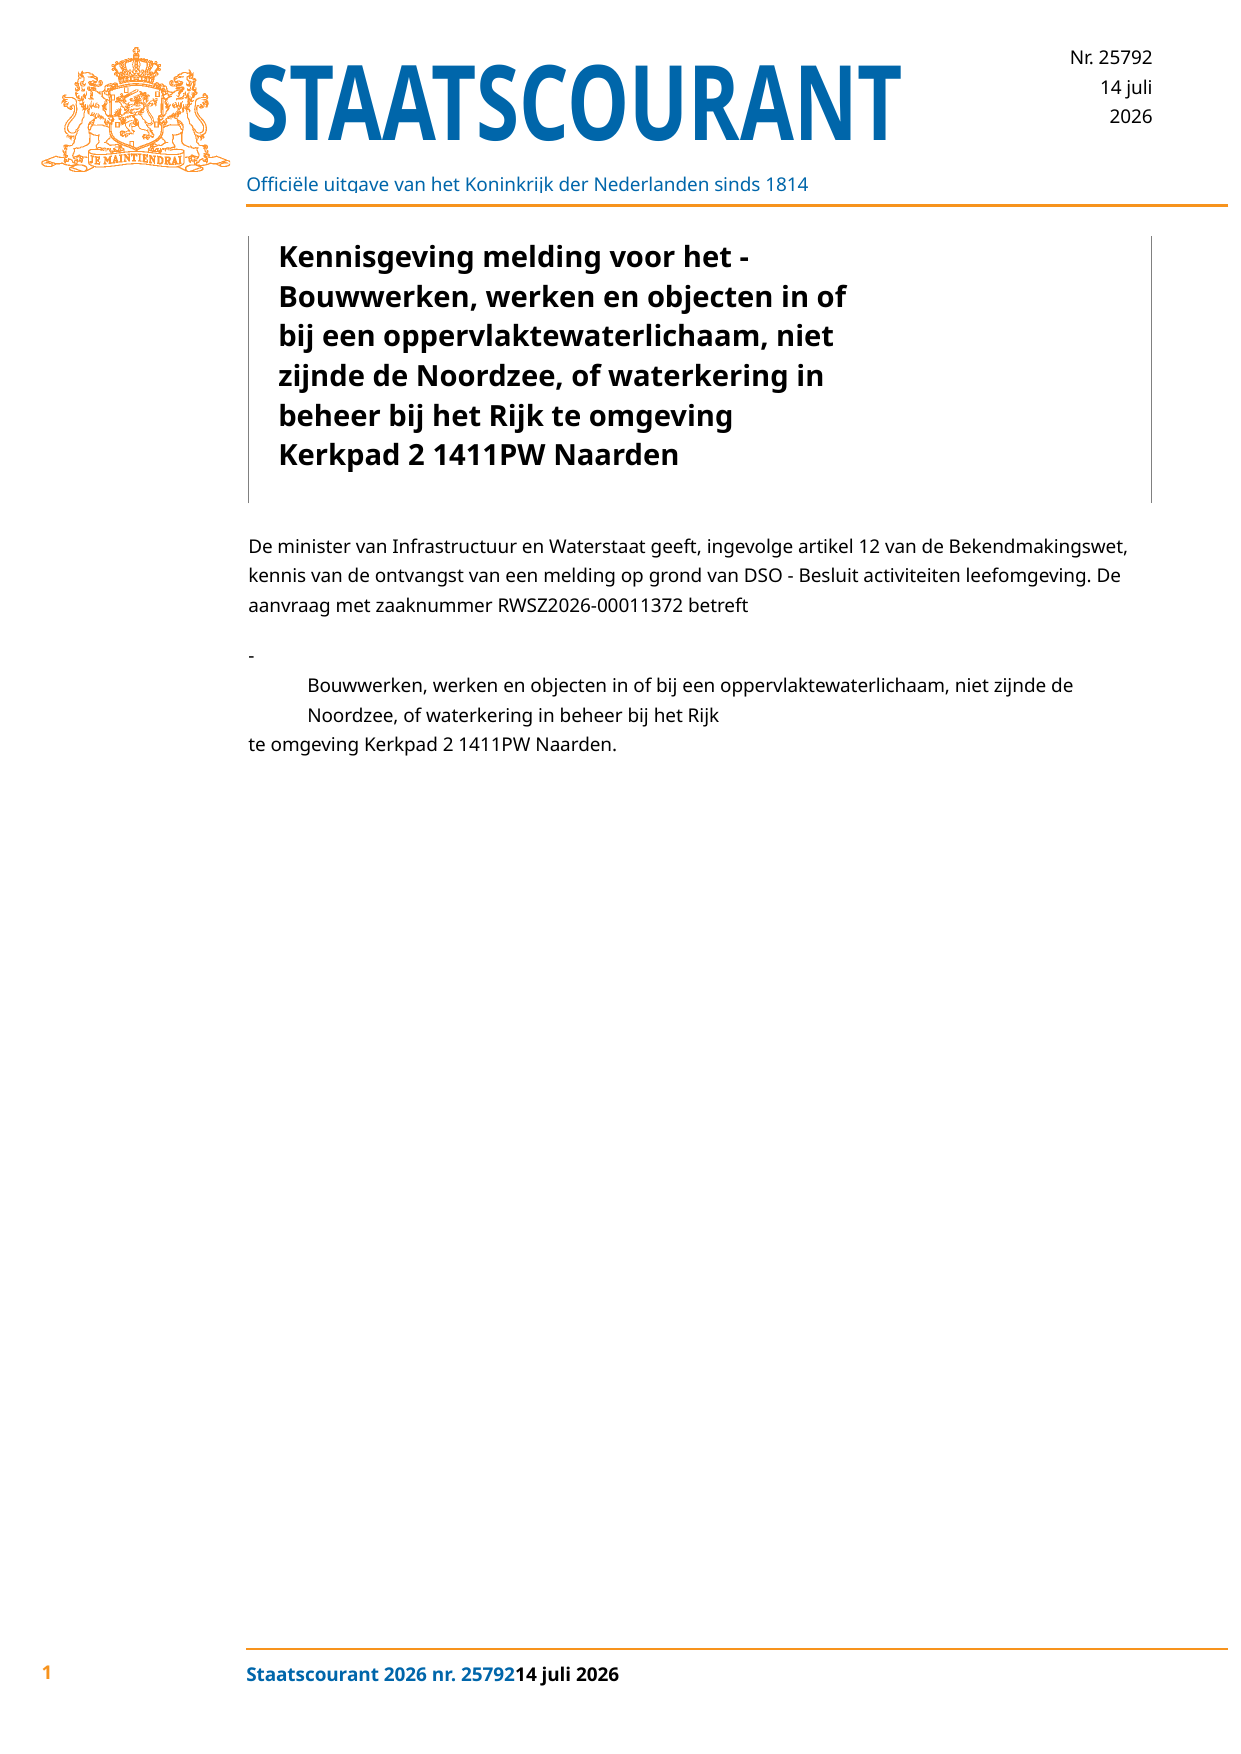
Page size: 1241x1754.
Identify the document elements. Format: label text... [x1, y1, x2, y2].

text De minister van Infrastructuur en Waterstaat geeft, ingevolge artikel 12 van de Bekendmakingswet, kennis van de ontvangst van een melding op grond van DSO - Besluit activiteiten leefomgeving. De aanvraag met zaaknummer RWSZ2026-00011372 betreft [248, 533, 1152, 618]
picture [912, 236, 1090, 414]
picture [41, 47, 231, 172]
table_header Kennisgeving melding voor het -Bouwwerken, werken en objecten in of bij een oppervlaktewaterlichaam, niet zijnde de Noordzee, of waterkering in beheer bij het Rijk te omgeving Kerkpad 2 1411PW Naarden [249, 236, 850, 503]
text te omgeving Kerkpad 2 1411PW Naarden. [248, 731, 1152, 757]
table_header [850, 414, 1151, 503]
table_header [850, 236, 912, 413]
list Bouwwerken, werken en objecten in of bij een oppervlaktewaterlichaam, niet zijnde de Noordzee, of waterkering in beheer bij het Rijk [248, 672, 1152, 727]
table_header [1090, 236, 1151, 413]
